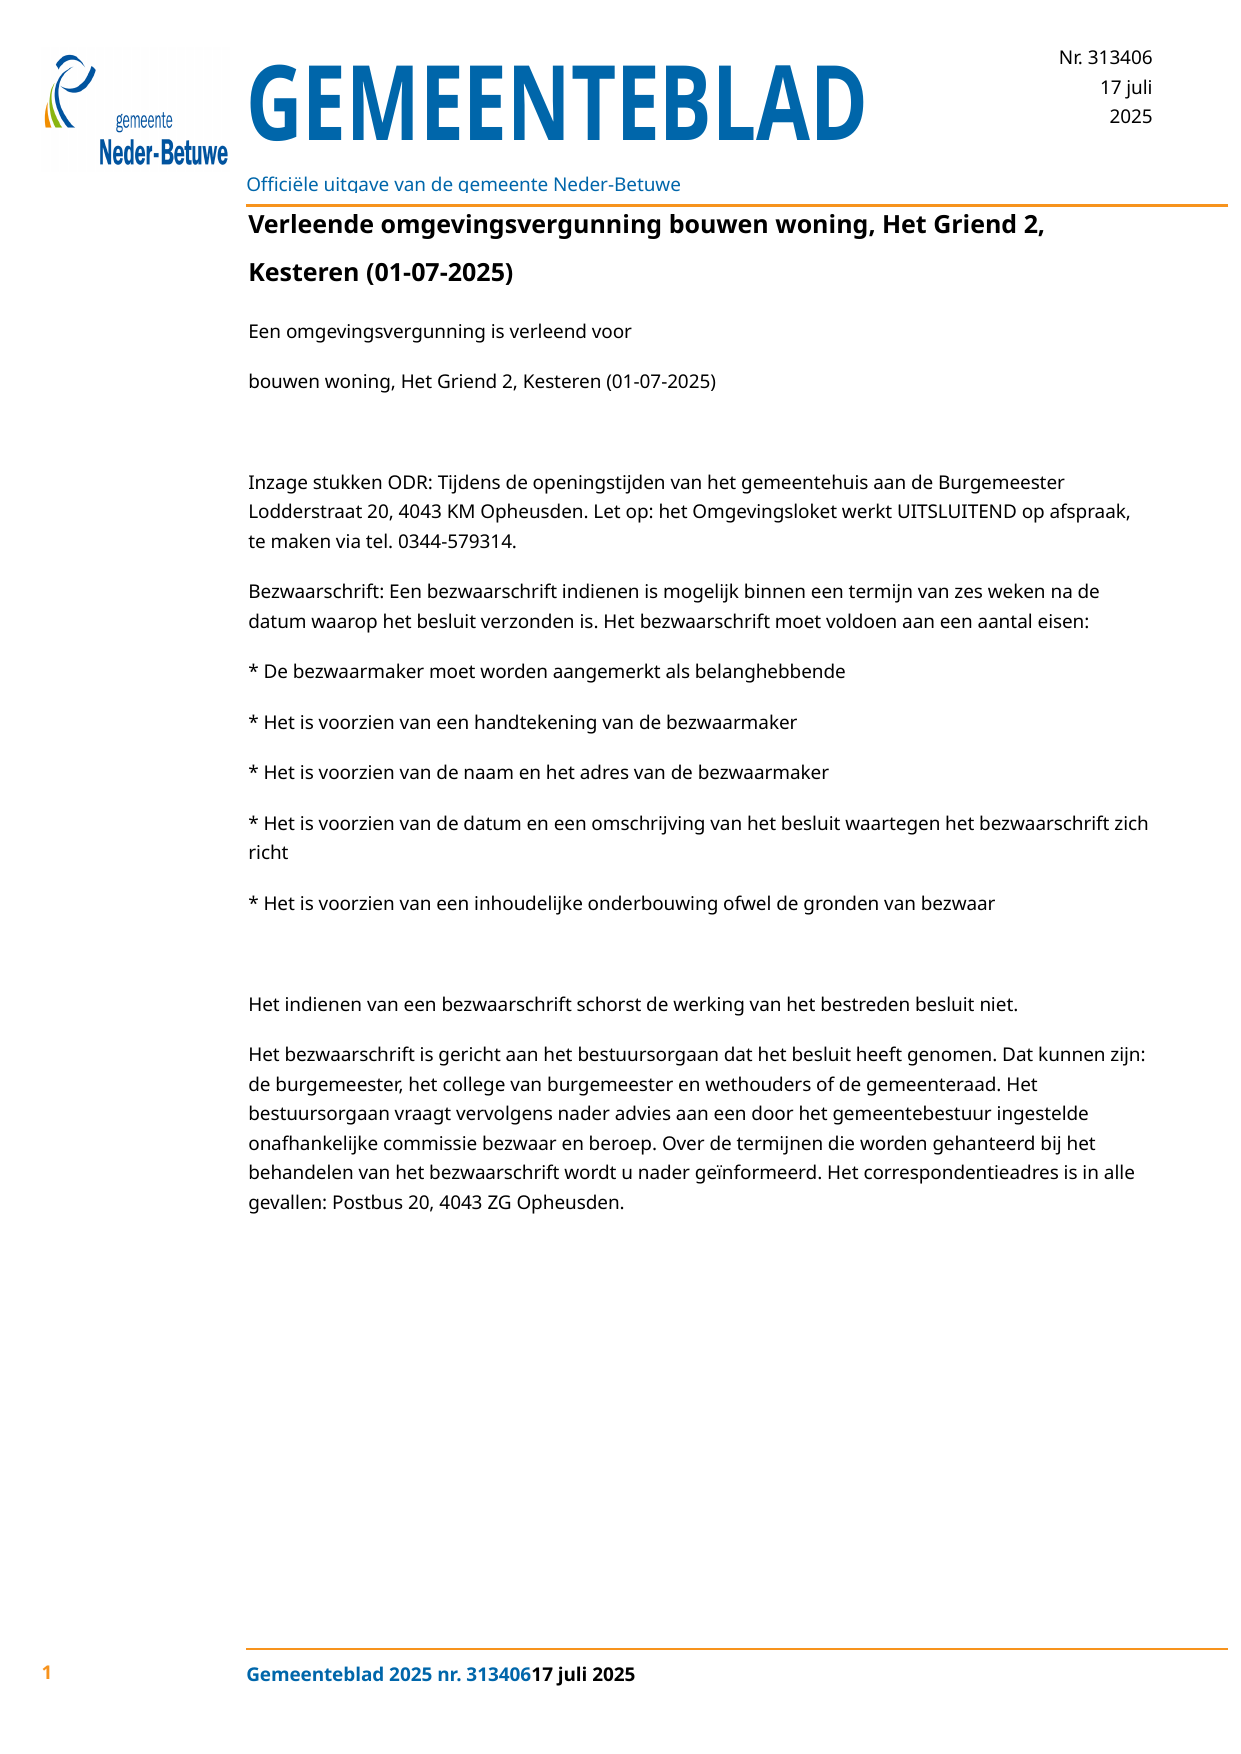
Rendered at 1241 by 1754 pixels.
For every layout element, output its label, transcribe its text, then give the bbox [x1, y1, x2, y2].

text Bezwaarschrift: Een bezwaarschrift indienen is mogelijk binnen een termijn van zes weken na de datum waarop het besluit verzonden is. Het bezwaarschrift moet voldoen aan een aantal eisen: [248, 579, 1152, 634]
picture [41, 47, 231, 172]
text Inzage stukken ODR: Tijdens de openingstijden van het gemeentehuis aan de Burgemeester Lodderstraat 20, 4043 KM Opheusden. Let op: het Omgevingsloket werkt UITSLUITEND op afspraak, te maken via tel. 0344-579314. [248, 469, 1152, 554]
text * Het is voorzien van de datum en een omschrijving van het besluit waartegen het bezwaarschrift zich richt [248, 810, 1152, 865]
text Een omgevingsvergunning is verleend voor [248, 318, 1152, 344]
text * Het is voorzien van een inhoudelijke onderbouwing ofwel de gronden van bezwaar [248, 890, 1152, 916]
text Het indienen van een bezwaarschrift schorst de werking van het bestreden besluit niet. [248, 991, 1152, 1017]
text Het bezwaarschrift is gericht aan het bestuursorgaan dat het besluit heeft genomen. Dat kunnen zijn: de burgemeester, het college van burgemeester en wethouders of de gemeenteraad. Het bestuursorgaan vraagt vervolgens nader advies aan een door het gemeentebestuur ingestelde onafhankelijke commissie bezwaar en beroep. Over de termijnen die worden gehanteerd bij het behandelen van het bezwaarschrift wordt u nader geïnformeerd. Het correspondentieadres is in alle gevallen: Postbus 20, 4043 ZG Opheusden. [248, 1041, 1152, 1215]
text Verleende omgevingsvergunning bouwen woning, Het Griend 2, Kesteren (01-07-2025) [248, 207, 1152, 288]
text * Het is voorzien van een handtekening van de bezwaarmaker [248, 709, 1152, 735]
text * Het is voorzien van de naam en het adres van de bezwaarmaker [248, 759, 1152, 785]
text * De bezwaarmaker moet worden aangemerkt als belanghebbende [248, 659, 1152, 684]
text bouwen woning, Het Griend 2, Kesteren (01-07-2025) [248, 368, 1152, 394]
